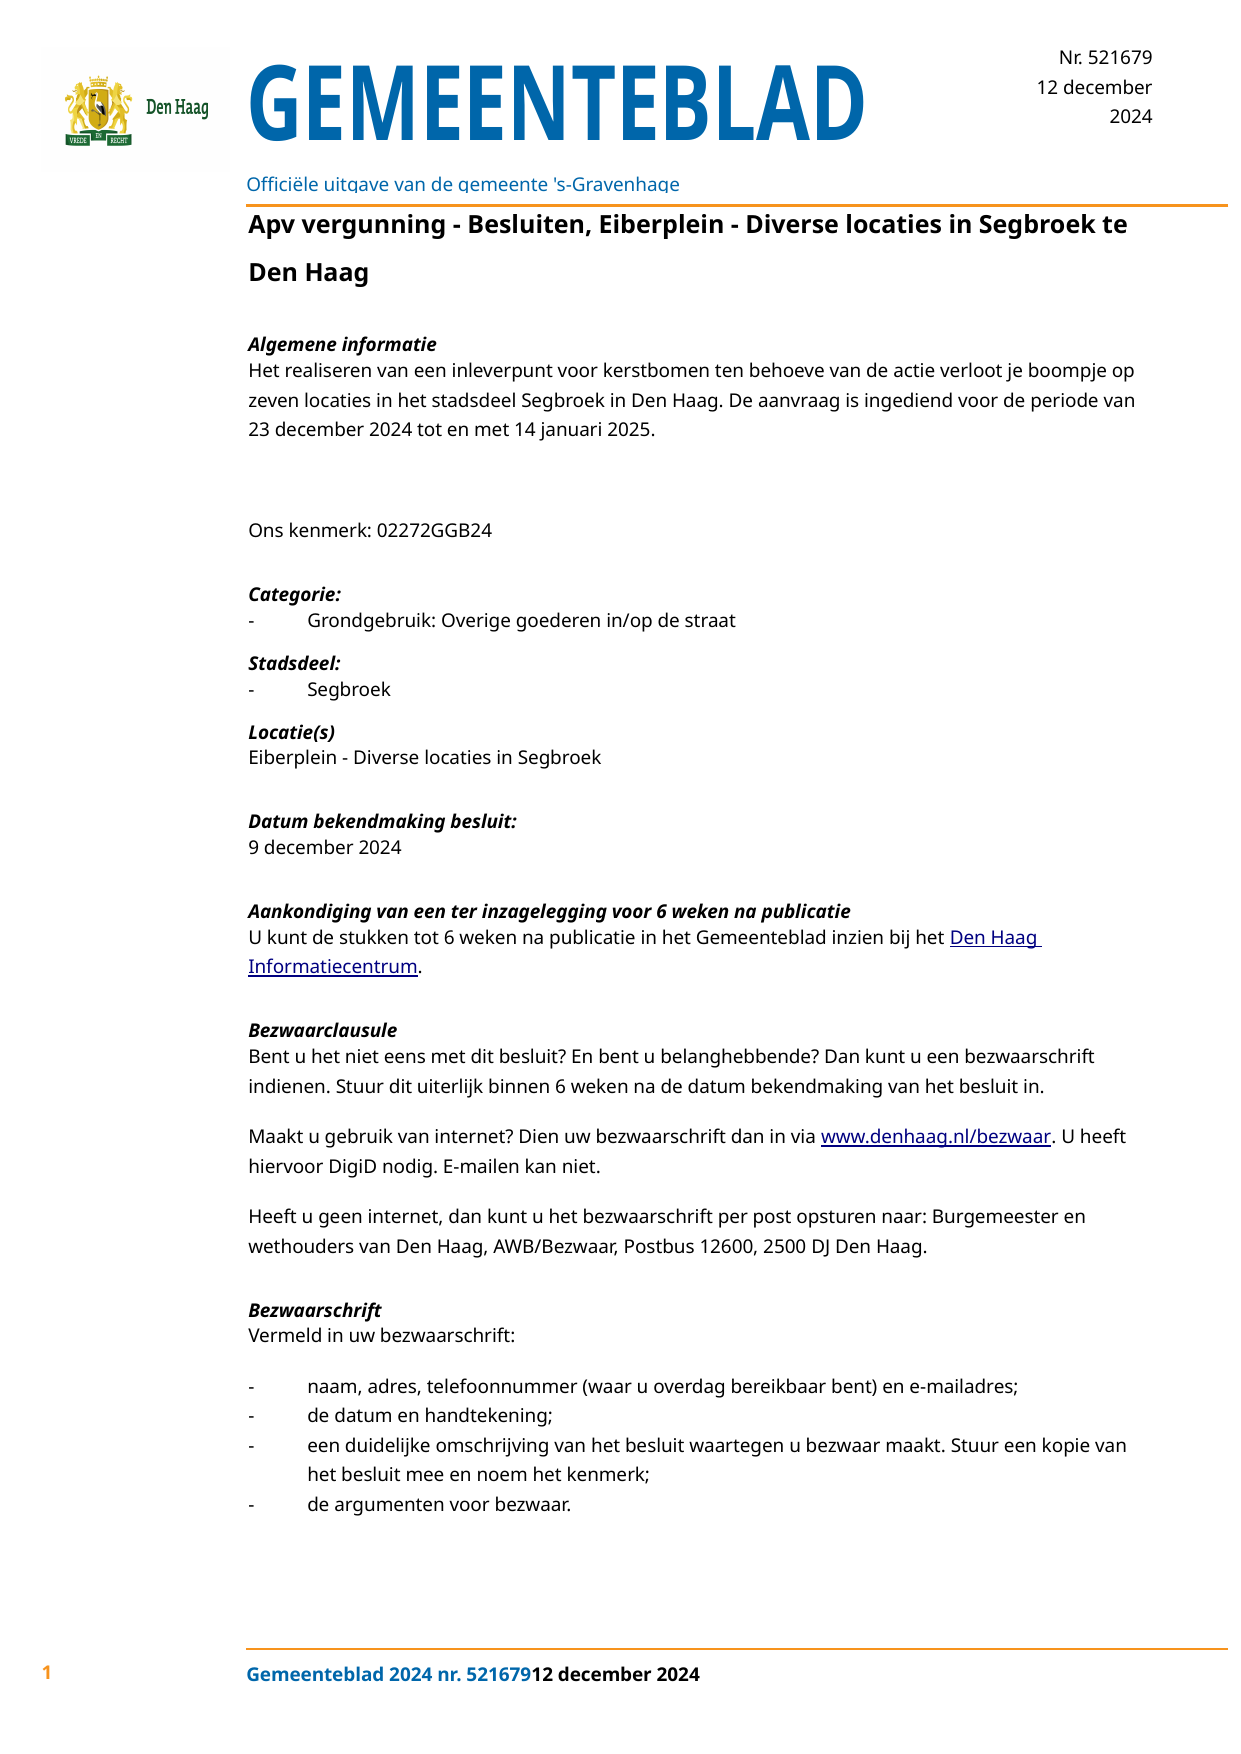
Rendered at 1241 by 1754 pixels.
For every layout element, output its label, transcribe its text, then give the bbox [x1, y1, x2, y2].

text Bezwaarschrift [248, 1297, 1152, 1322]
text Stadsdeel: [248, 650, 1152, 676]
text Vermeld in uw bezwaarschrift: [248, 1322, 1152, 1348]
text Datum bekendmaking besluit: [248, 808, 1152, 834]
picture [41, 47, 231, 172]
text Eiberplein - Diverse locaties in Segbroek [248, 744, 1152, 770]
text Bezwaarclausule [248, 1017, 1152, 1043]
list een duidelijke omschrijving van het besluit waartegen u bezwaar maakt. Stuur een kopie van het besluit mee en noem het kenmerk; [248, 1432, 1152, 1487]
list de datum en handtekening; [248, 1402, 1152, 1428]
text Algemene informatie [248, 331, 1152, 357]
list Segbroek [248, 676, 1152, 701]
list naam, adres, telefoonnummer (waar u overdag bereikbaar bent) en e-mailadres; [248, 1373, 1152, 1399]
text Bent u het niet eens met dit besluit? En bent u belanghebbende? Dan kunt u een bezwaarschrift indienen. Stuur dit uiterlijk binnen 6 weken na de datum bekendmaking van het besluit in. [248, 1043, 1152, 1098]
list Grondgebruik: Overige goederen in/op de straat [248, 607, 1152, 633]
text Categorie: [248, 581, 1152, 607]
text Het realiseren van een inleverpunt voor kerstbomen ten behoeve van de actie verloot je boompje op zeven locaties in het stadsdeel Segbroek in Den Haag. De aanvraag is ingediend voor de periode van 23 december 2024 tot en met 14 januari 2025. [248, 357, 1152, 442]
text Heeft u geen internet, dan kunt u het bezwaarschrift per post opsturen naar: Burgemeester en wethouders van Den Haag, AWB/Bezwaar, Postbus 12600, 2500 DJ Den Haag. [248, 1203, 1152, 1258]
list de argumenten voor bezwaar. [248, 1491, 1152, 1517]
text Ons kenmerk: 02272GGB24 [248, 517, 1152, 543]
text 9 december 2024 [248, 834, 1152, 860]
text Locatie(s) [248, 719, 1152, 744]
text Aankondiging van een ter inzagelegging voor 6 weken na publicatie [248, 898, 1152, 924]
text Apv vergunning - Besluiten, Eiberplein - Diverse locaties in Segbroek te Den Haag [248, 207, 1152, 288]
text U kunt de stukken tot 6 weken na publicatie in het Gemeenteblad inzien bij het Den Haag Informatiecentrum. [248, 924, 1152, 979]
text Maakt u gebruik van internet? Dien uw bezwaarschrift dan in via www.denhaag.nl/bezwaar. U heeft hiervoor DigiD nodig. E-mailen kan niet. [248, 1123, 1152, 1178]
